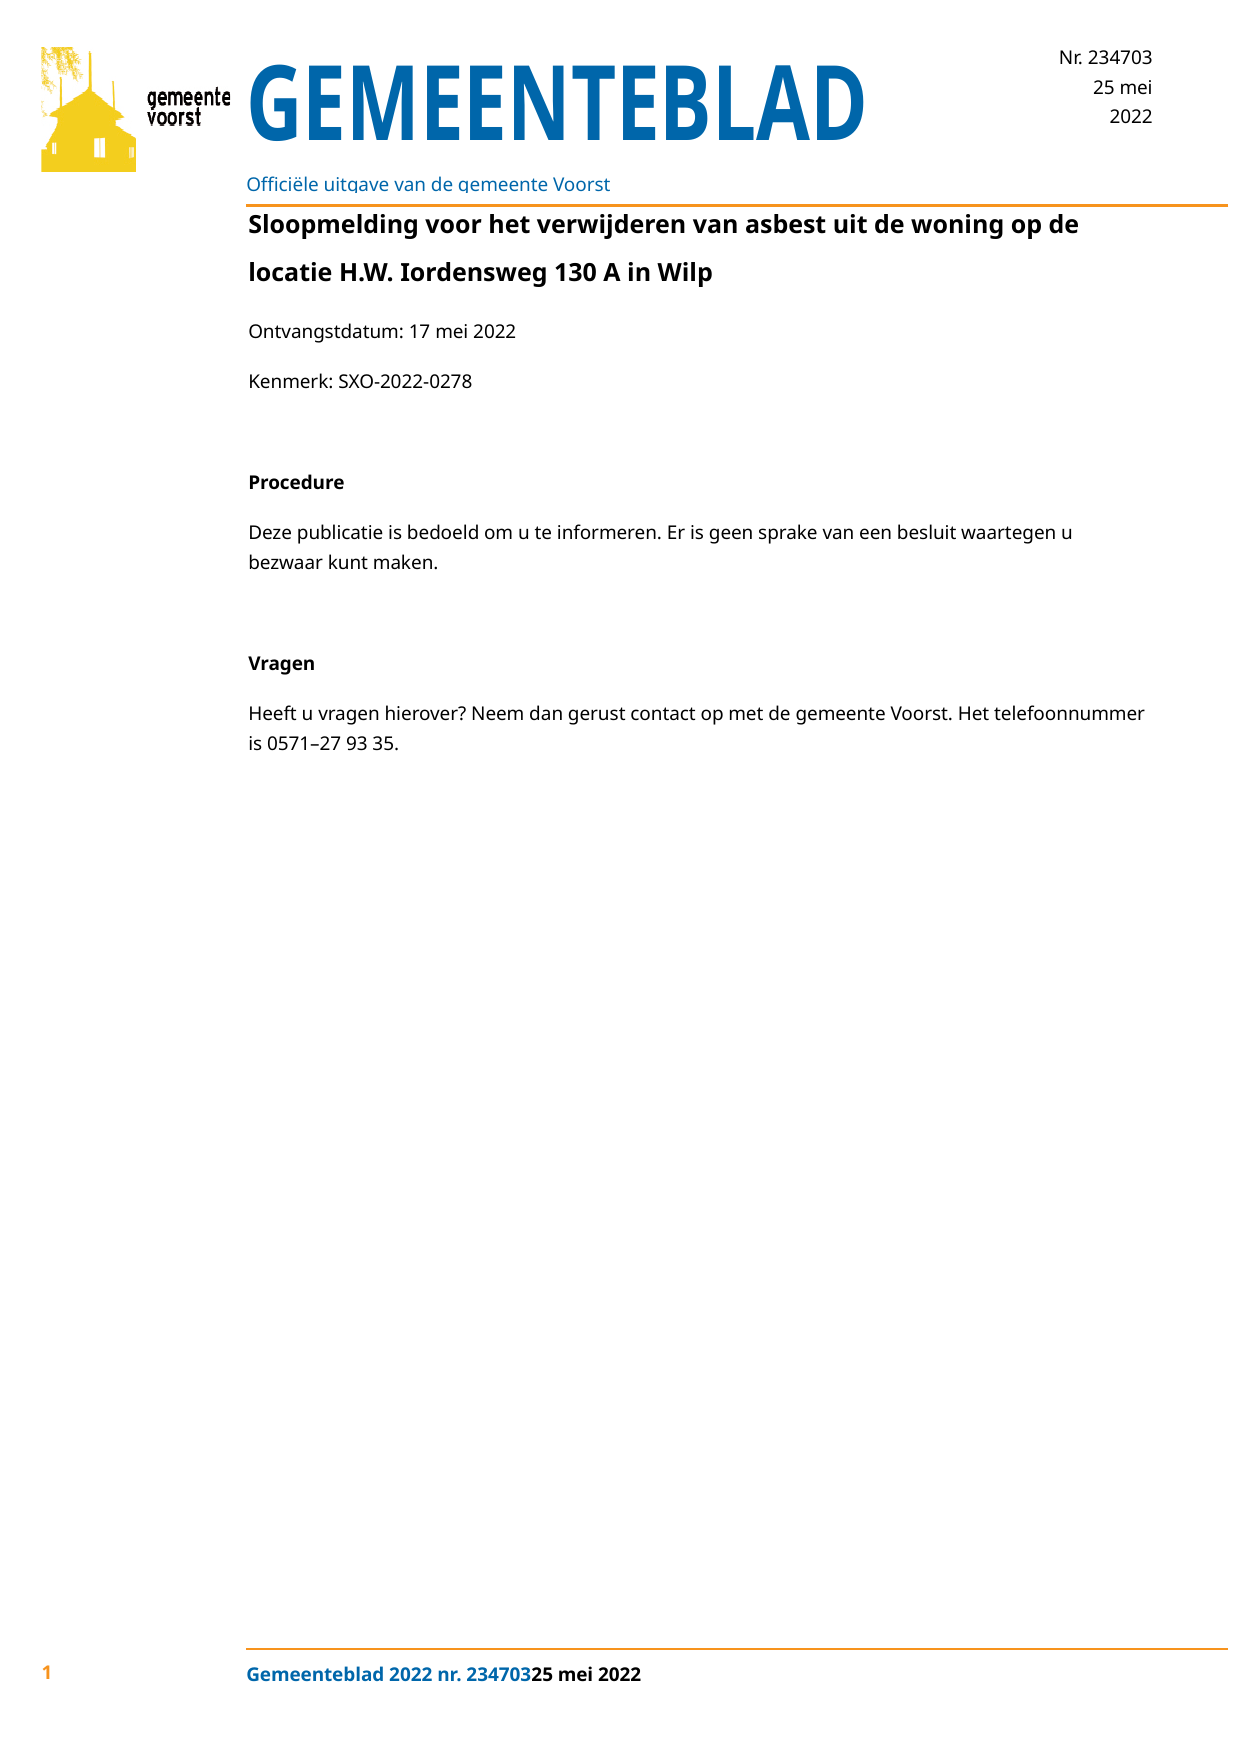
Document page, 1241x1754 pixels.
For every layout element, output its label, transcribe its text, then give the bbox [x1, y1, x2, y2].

text Sloopmelding voor het verwijderen van asbest uit de woning op de locatie H.W. Iordensweg 130 A in Wilp [248, 207, 1152, 288]
text Procedure [248, 469, 1152, 495]
text Heeft u vragen hierover? Neem dan gerust contact op met de gemeente Voorst. Het telefoonnummer is 0571–27 93 35. [248, 700, 1152, 756]
text Vragen [248, 650, 1152, 676]
text Deze publicatie is bedoeld om u te informeren. Er is geen sprake van een besluit waartegen u bezwaar kunt maken. [248, 519, 1152, 575]
picture [41, 47, 231, 172]
text Kenmerk: SXO-2022-0278 [248, 368, 1152, 394]
text Ontvangstdatum: 17 mei 2022 [248, 318, 1152, 344]
